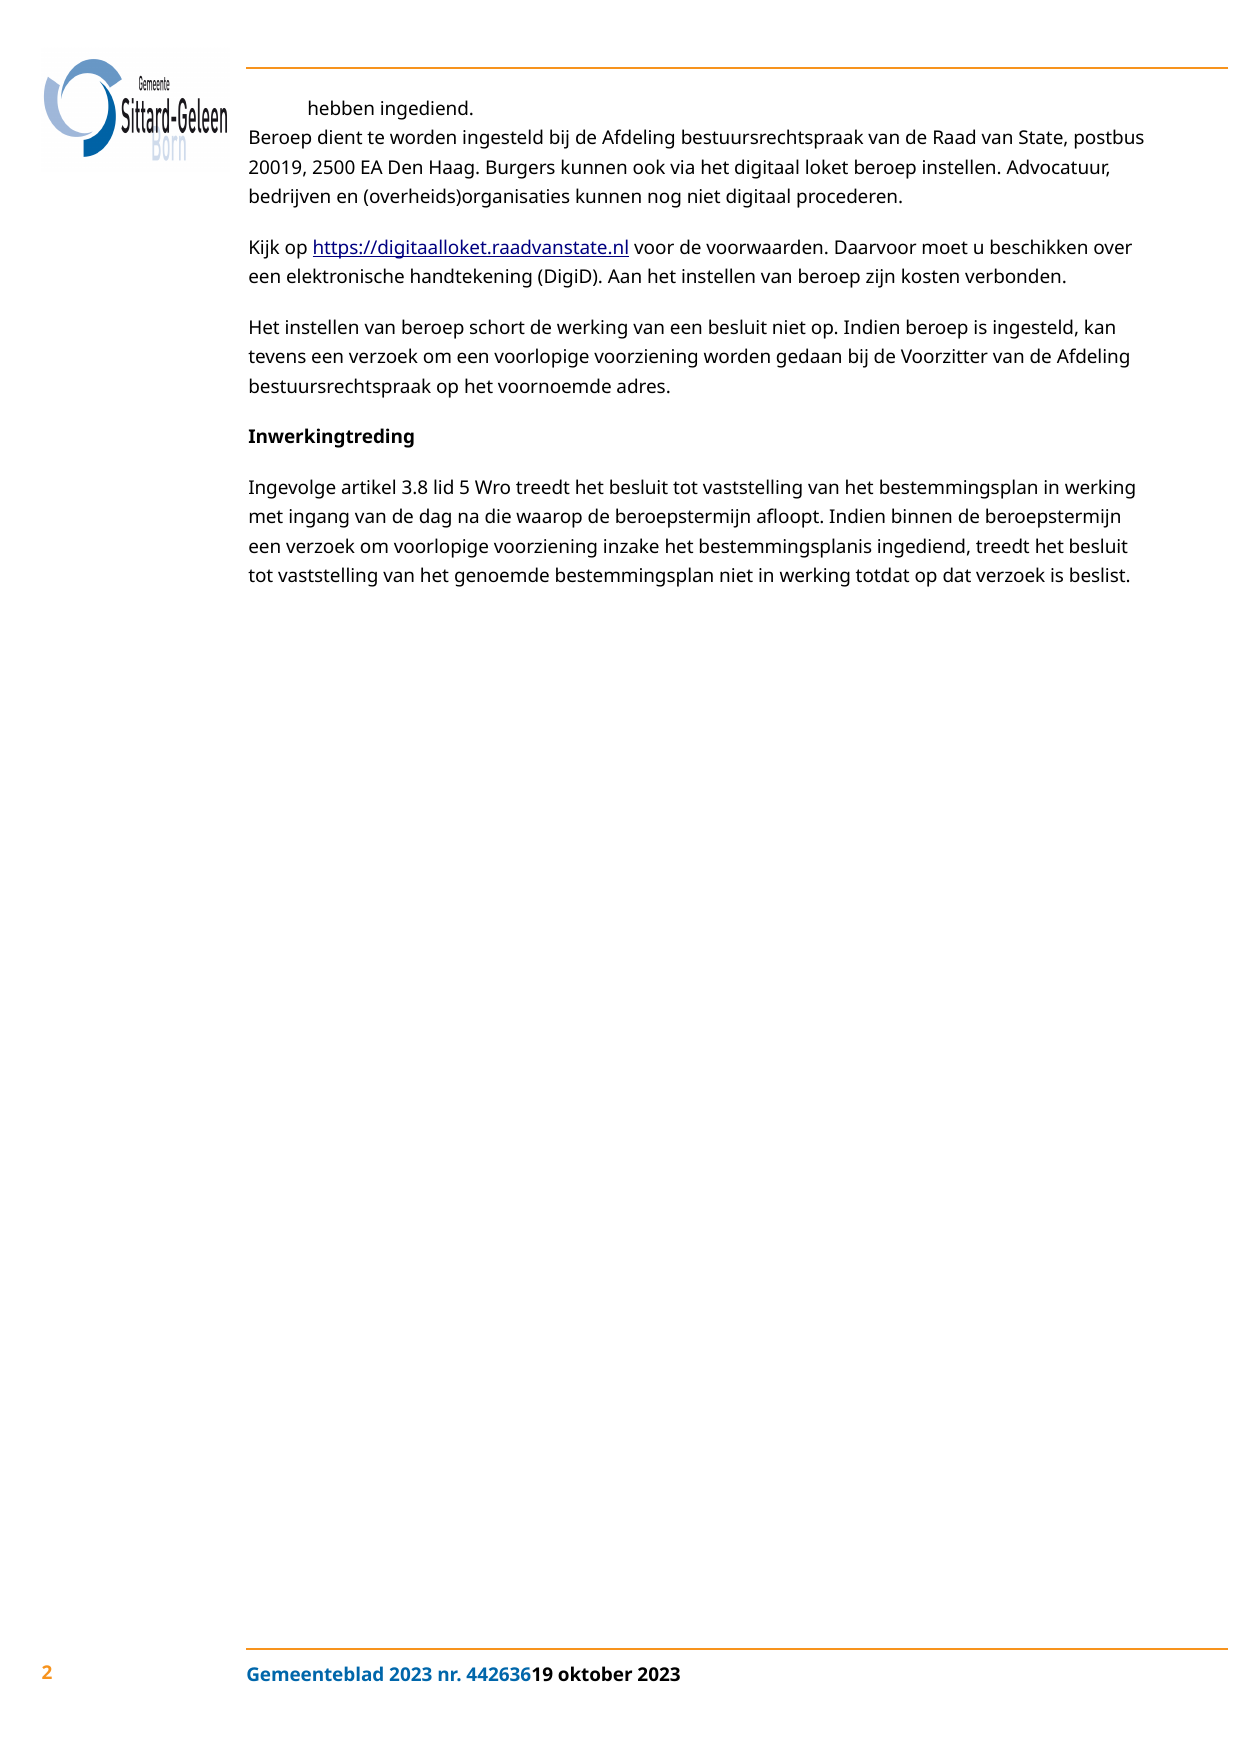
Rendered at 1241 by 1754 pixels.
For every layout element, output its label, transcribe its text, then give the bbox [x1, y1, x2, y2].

text Kijk op https://digitaalloket.raadvanstate.nl voor de voorwaarden. Daarvoor moet u beschikken over een elektronische handtekening (DigiD). Aan het instellen van beroep zijn kosten verbonden. [248, 234, 1152, 289]
list hebben ingediend. [248, 95, 1152, 121]
text Inwerkingtreding [248, 423, 1152, 449]
text Ingevolge artikel 3.8 lid 5 Wro treedt het besluit tot vaststelling van het bestemmingsplan in werking met ingang van de dag na die waarop de beroepstermijn afloopt. Indien binnen de beroepstermijn een verzoek om voorlopige voorziening inzake het bestemmingsplanis ingediend, treedt het besluit tot vaststelling van het genoemde bestemmingsplan niet in werking totdat op dat verzoek is beslist. [248, 474, 1152, 588]
picture [41, 47, 231, 172]
text Het instellen van beroep schort de werking van een besluit niet op. Indien beroep is ingesteld, kan tevens een verzoek om een voorlopige voorziening worden gedaan bij de Voorzitter van de Afdeling bestuursrechtspraak op het voornoemde adres. [248, 314, 1152, 399]
text Beroep dient te worden ingesteld bij de Afdeling bestuursrechtspraak van de Raad van State, postbus 20019, 2500 EA Den Haag. Burgers kunnen ook via het digitaal loket beroep instellen. Advocatuur, bedrijven en (overheids)organisaties kunnen nog niet digitaal procederen. [248, 124, 1152, 209]
